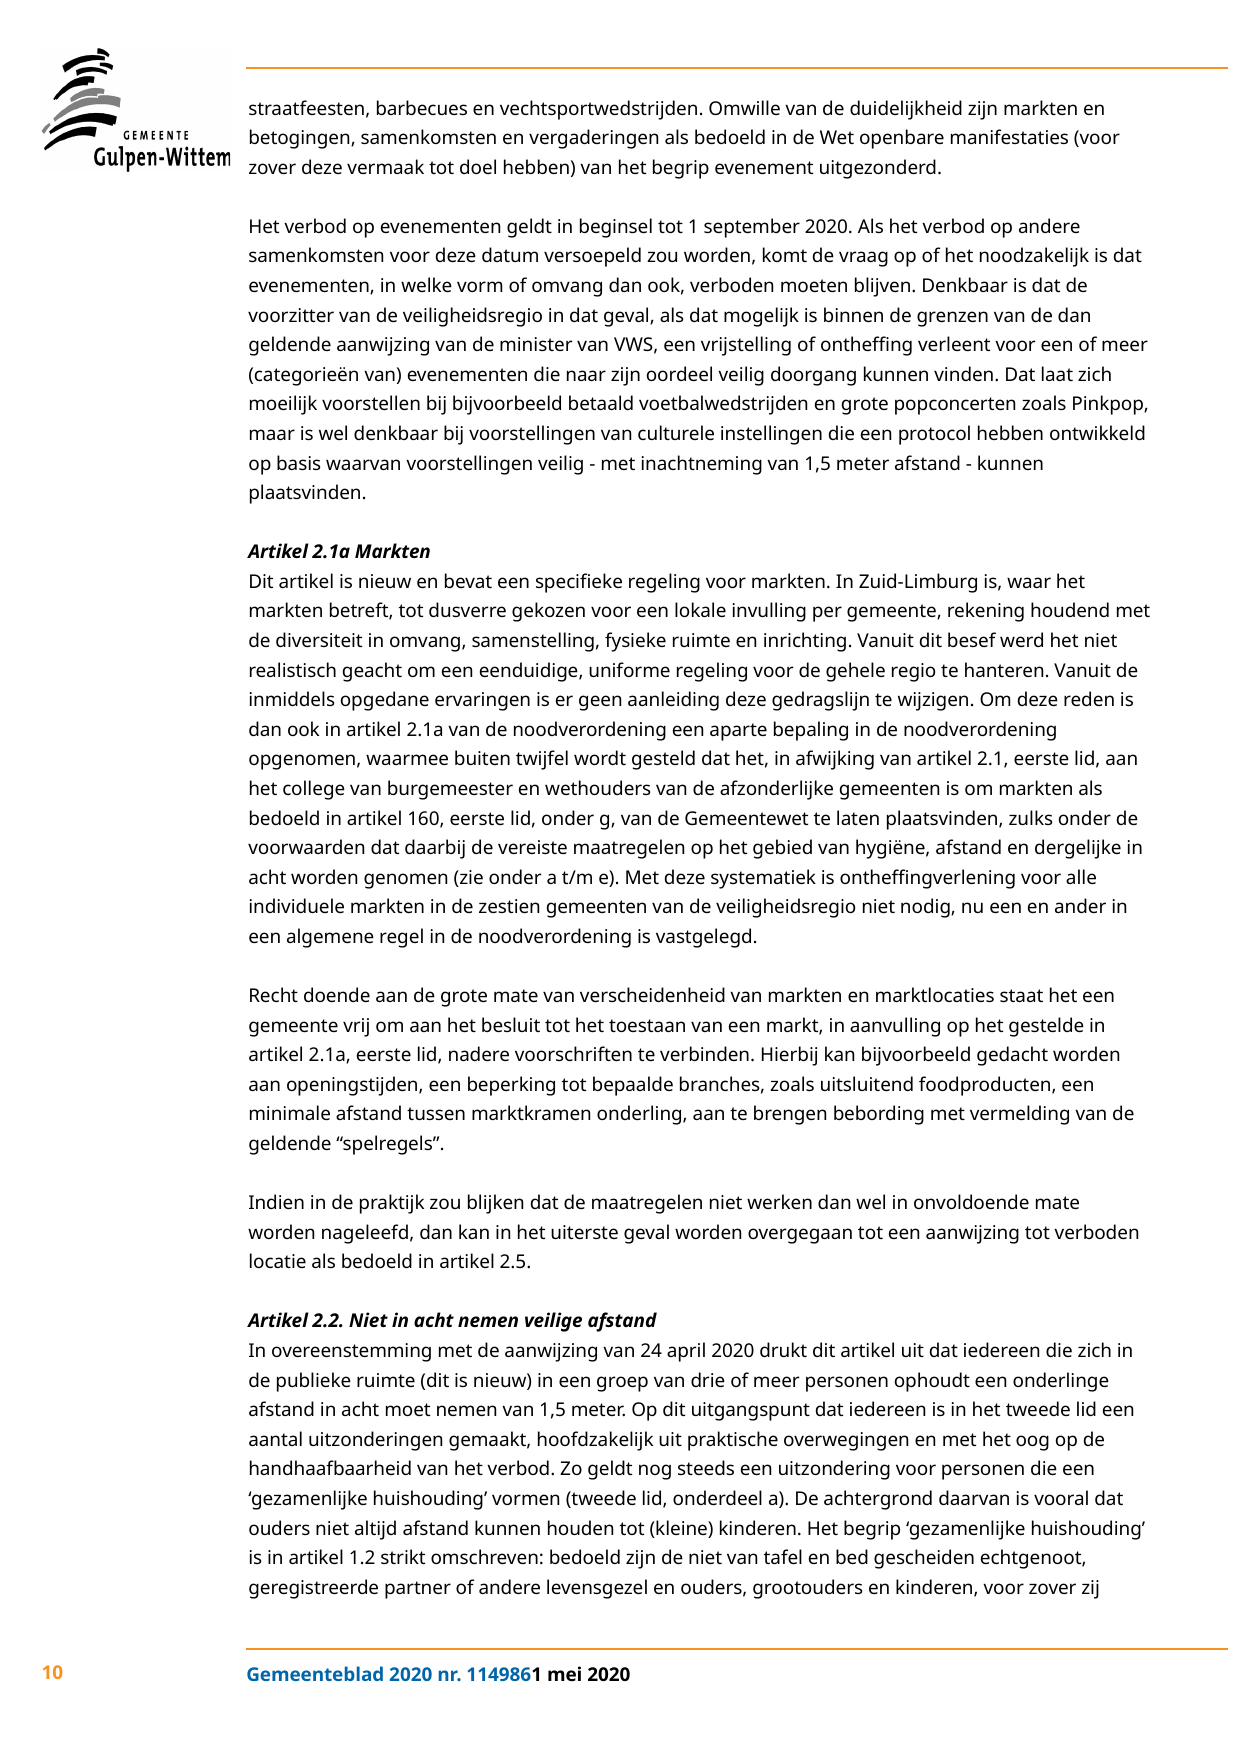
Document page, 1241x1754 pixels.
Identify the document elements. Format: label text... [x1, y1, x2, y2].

text Artikel 2.1a Markten [248, 538, 1152, 564]
text straatfeesten, barbecues en vechtsportwedstrijden. Omwille van de duidelijkheid zijn markten en betogingen, samenkomsten en vergaderingen als bedoeld in de Wet openbare manifestaties (voor zover deze vermaak tot doel hebben) van het begrip evenement uitgezonderd. [248, 95, 1152, 180]
text Dit artikel is nieuw en bevat een specifieke regeling voor markten. In Zuid-Limburg is, waar het markten betreft, tot dusverre gekozen voor een lokale invulling per gemeente, rekening houdend met de diversiteit in omvang, samenstelling, fysieke ruimte en inrichting. Vanuit dit besef werd het niet realistisch geacht om een eenduidige, uniforme regeling voor de gehele regio te hanteren. Vanuit de inmiddels opgedane ervaringen is er geen aanleiding deze gedragslijn te wijzigen. Om deze reden is dan ook in artikel 2.1a van de noodverordening een aparte bepaling in de noodverordening opgenomen, waarmee buiten twijfel wordt gesteld dat het, in afwijking van artikel 2.1, eerste lid, aan het college van burgemeester en wethouders van de afzonderlijke gemeenten is om markten als bedoeld in artikel 160, eerste lid, onder g, van de Gemeentewet te laten plaatsvinden, zulks onder de voorwaarden dat daarbij de vereiste maatregelen op het gebied van hygiëne, afstand en dergelijke in acht worden genomen (zie onder a t/m e). Met deze systematiek is ontheffingverlening voor alle individuele markten in de zestien gemeenten van de veiligheidsregio niet nodig, nu een en ander in een algemene regel in de noodverordening is vastgelegd. [248, 568, 1152, 949]
text Recht doende aan de grote mate van verscheidenheid van markten en marktlocaties staat het een gemeente vrij om aan het besluit tot het toestaan van een markt, in aanvulling op het gestelde in artikel 2.1a, eerste lid, nadere voorschriften te verbinden. Hierbij kan bijvoorbeeld gedacht worden aan openingstijden, een beperking tot bepaalde branches, zoals uitsluitend foodproducten, een minimale afstand tussen marktkramen onderling, aan te brengen bebording met vermelding van de geldende “spelregels”. [248, 982, 1152, 1156]
text Indien in de praktijk zou blijken dat de maatregelen niet werken dan wel in onvoldoende mate worden nageleefd, dan kan in het uiterste geval worden overgegaan tot een aanwijzing tot verboden locatie als bedoeld in artikel 2.5. [248, 1189, 1152, 1274]
text In overeenstemming met de aanwijzing van 24 april 2020 drukt dit artikel uit dat iedereen die zich in de publieke ruimte (dit is nieuw) in een groep van drie of meer personen ophoudt een onderlinge afstand in acht moet nemen van 1,5 meter. Op dit uitgangspunt dat iedereen is in het tweede lid een aantal uitzonderingen gemaakt, hoofdzakelijk uit praktische overwegingen en met het oog op de handhaafbaarheid van het verbod. Zo geldt nog steeds een uitzondering voor personen die een ‘gezamenlijke huishouding’ vormen (tweede lid, onderdeel a). De achtergrond daarvan is vooral dat ouders niet altijd afstand kunnen houden tot (kleine) kinderen. Het begrip ‘gezamenlijke huishouding’ is in artikel 1.2 strikt omschreven: bedoeld zijn de niet van tafel en bed gescheiden echtgenoot, geregistreerde partner of andere levensgezel en ouders, grootouders en kinderen, voor zover zij [248, 1337, 1152, 1600]
text Artikel 2.2. Niet in acht nemen veilige afstand [248, 1308, 1152, 1333]
picture [41, 47, 231, 172]
text Het verbod op evenementen geldt in beginsel tot 1 september 2020. Als het verbod op andere samenkomsten voor deze datum versoepeld zou worden, komt de vraag op of het noodzakelijk is dat evenementen, in welke vorm of omvang dan ook, verboden moeten blijven. Denkbaar is dat de voorzitter van de veiligheidsregio in dat geval, als dat mogelijk is binnen de grenzen van de dan geldende aanwijzing van de minister van VWS, een vrijstelling of ontheffing verleent voor een of meer (categorieën van) evenementen die naar zijn oordeel veilig doorgang kunnen vinden. Dat laat zich moeilijk voorstellen bij bijvoorbeeld betaald voetbalwedstrijden en grote popconcerten zoals Pinkpop, maar is wel denkbaar bij voorstellingen van culturele instellingen die een protocol hebben ontwikkeld op basis waarvan voorstellingen veilig - met inachtneming van 1,5 meter afstand - kunnen plaatsvinden. [248, 213, 1152, 505]
